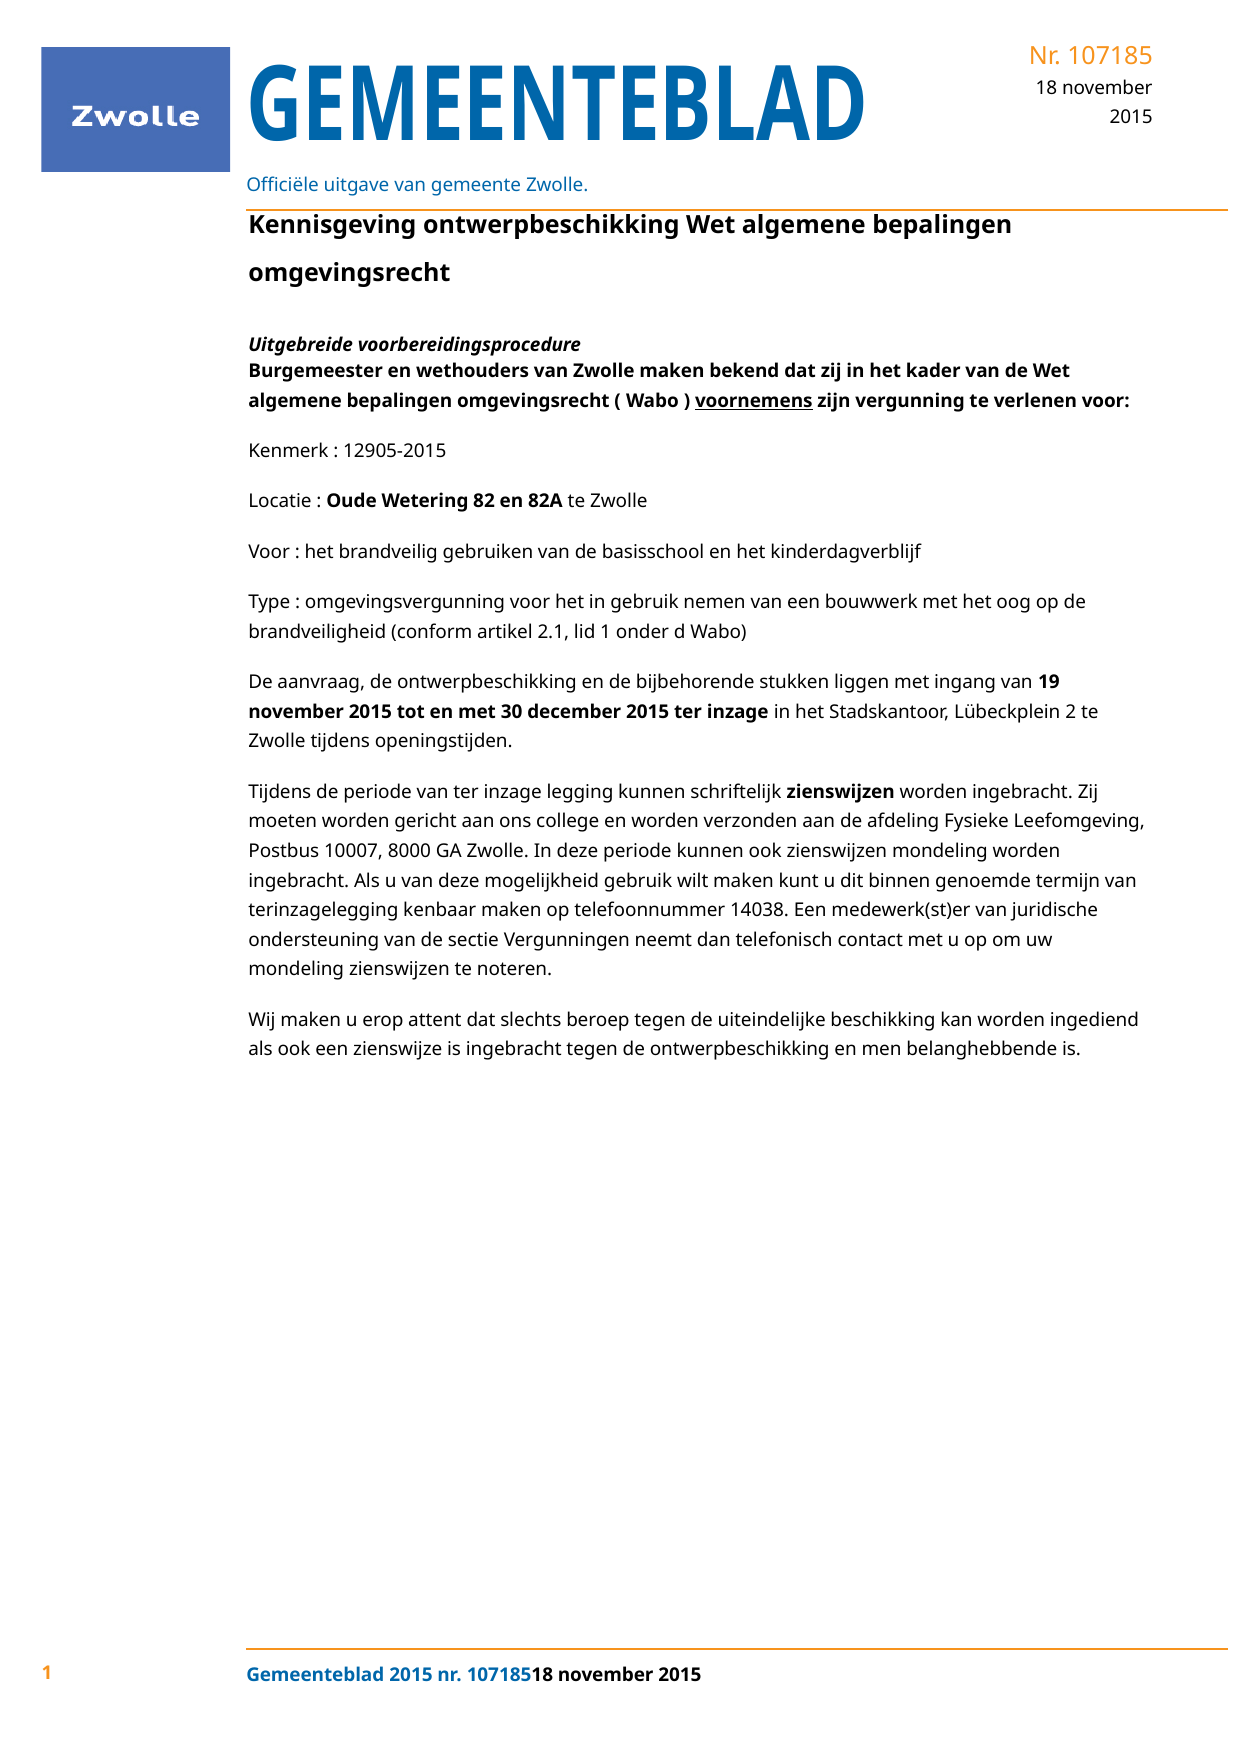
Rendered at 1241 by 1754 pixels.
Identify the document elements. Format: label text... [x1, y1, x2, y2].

text Kenmerk : 12905-2015 [248, 437, 1152, 463]
text Uitgebreide voorbereidingsprocedure [248, 331, 1152, 357]
text Voor : het brandveilig gebruiken van de basisschool en het kinderdagverblijf [248, 538, 1152, 564]
text Wij maken u erop attent dat slechts beroep tegen de uiteindelijke beschikking kan worden ingediend als ook een zienswijze is ingebracht tegen de ontwerpbeschikking en men belanghebbende is. [248, 1006, 1152, 1061]
picture [41, 47, 231, 172]
text Burgemeester en wethouders van Zwolle maken bekend dat zij in het kader van de Wet algemene bepalingen omgevingsrecht ( Wabo ) voornemens zijn vergunning te verlenen voor: [248, 357, 1152, 412]
text Kennisgeving ontwerpbeschikking Wet algemene bepalingen omgevingsrecht [248, 211, 1152, 288]
text Type : omgevingsvergunning voor het in gebruik nemen van een bouwwerk met het oog op de brandveiligheid (conform artikel 2.1, lid 1 onder d Wabo) [248, 588, 1152, 644]
text Tijdens de periode van ter inzage legging kunnen schriftelijk zienswijzen worden ingebracht. Zij moeten worden gericht aan ons college en worden verzonden aan de afdeling Fysieke Leefomgeving, Postbus 10007, 8000 GA Zwolle. In deze periode kunnen ook zienswijzen mondeling worden ingebracht. Als u van deze mogelijkheid gebruik wilt maken kunt u dit binnen genoemde termijn van terinzagelegging kenbaar maken op telefoonnummer 14038. Een medewerk(st)er van juridische ondersteuning van de sectie Vergunningen neemt dan telefonisch contact met u op om uw mondeling zienswijzen te noteren. [248, 778, 1152, 981]
text De aanvraag, de ontwerpbeschikking en de bijbehorende stukken liggen met ingang van 19 november 2015 tot en met 30 december 2015 ter inzage in het Stadskantoor, Lübeckplein 2 te Zwolle tijdens openingstijden. [248, 668, 1152, 753]
text Locatie : Oude Wetering 82 en 82A te Zwolle [248, 488, 1152, 513]
